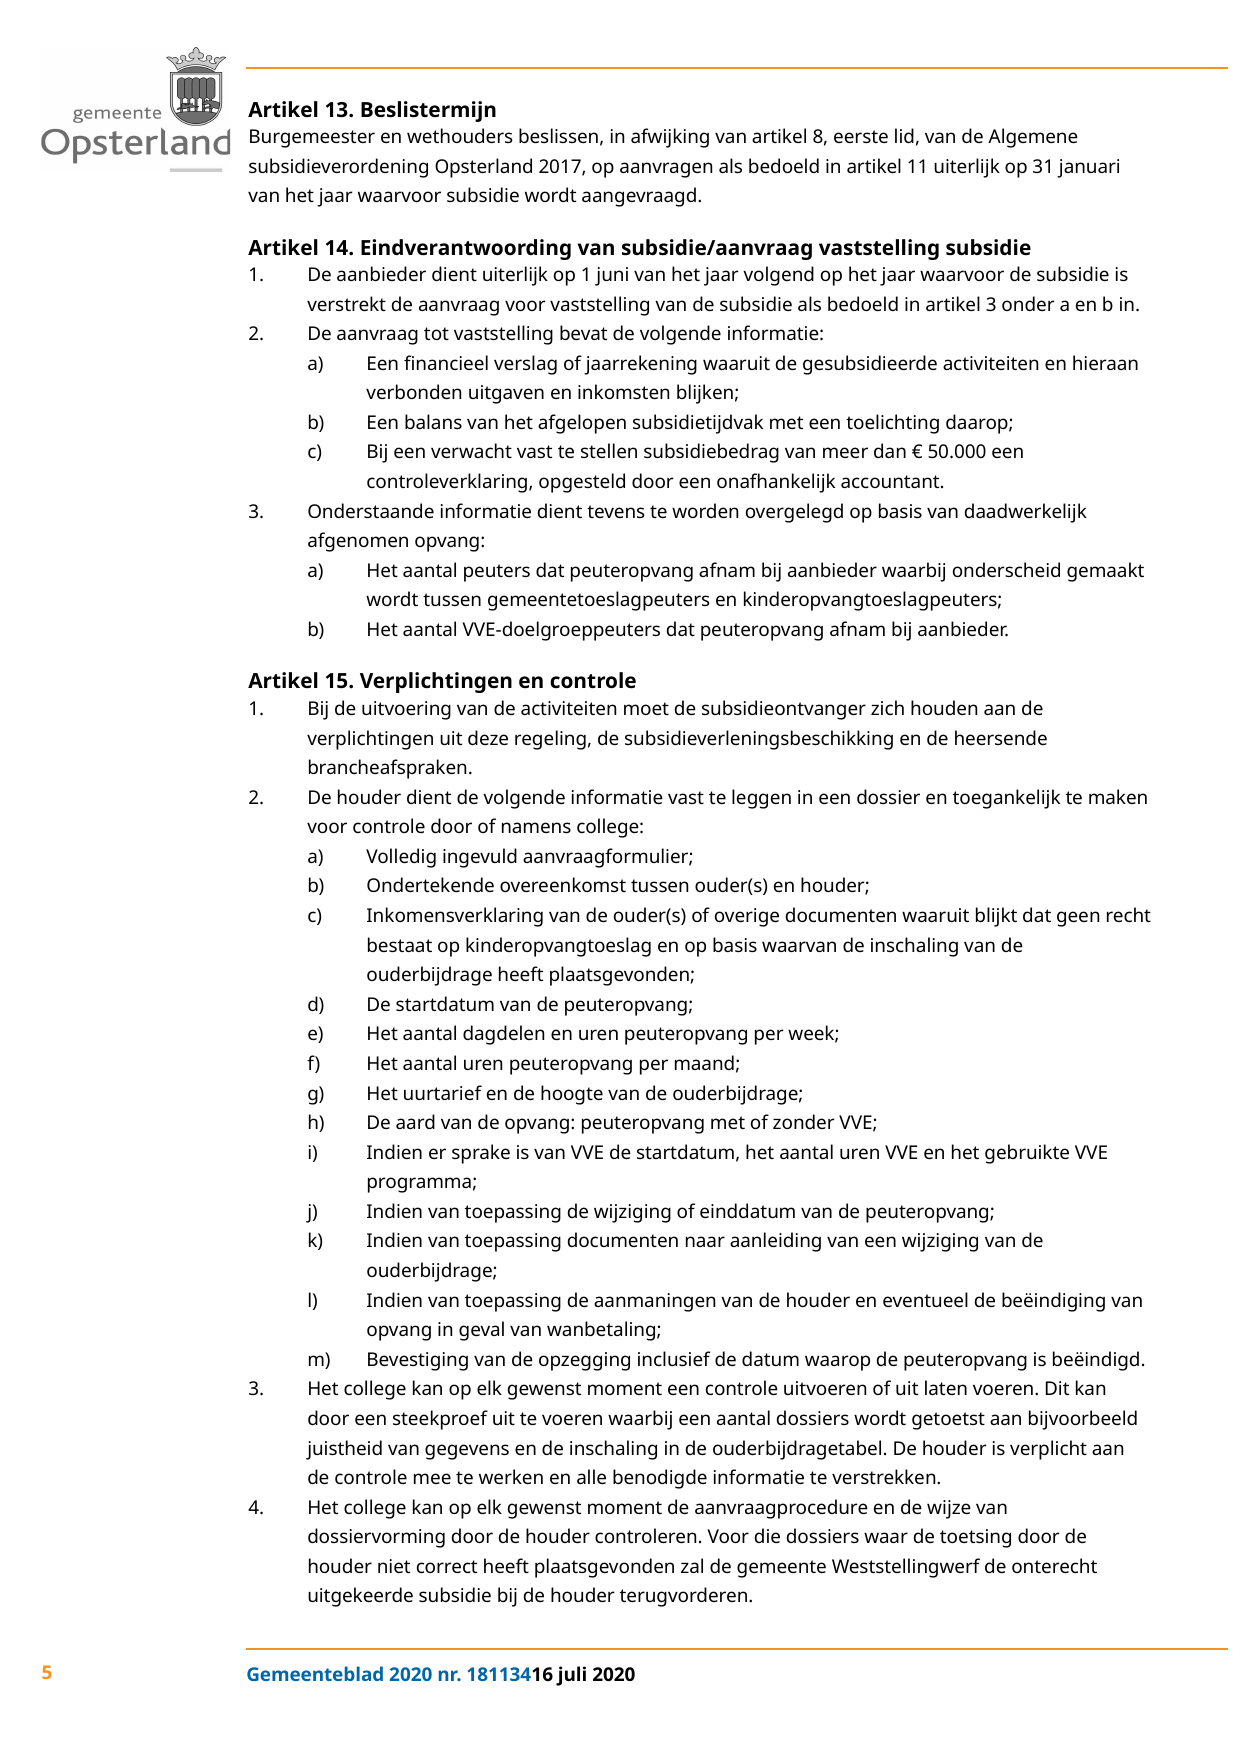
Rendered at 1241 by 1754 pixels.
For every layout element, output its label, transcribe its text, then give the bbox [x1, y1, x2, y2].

list Bevestiging van de opzegging inclusief de datum waarop de peuteropvang is beëindigd. [307, 1346, 1152, 1372]
list Het aantal peuters dat peuteropvang afnam bij aanbieder waarbij onderscheid gemaakt wordt tussen gemeentetoeslagpeuters en kinderopvangtoeslagpeuters; [307, 557, 1152, 612]
list Het college kan op elk gewenst moment de aanvraagprocedure en de wijze van dossiervorming door de houder controleren. Voor die dossiers waar de toetsing door de houder niet correct heeft plaatsgevonden zal de gemeente Weststellingwerf de onterecht uitgekeerde subsidie bij de houder terugvorderen. [248, 1494, 1152, 1608]
text subsidieverordening Opsterland 2017, op aanvragen als bedoeld in artikel 11 uiterlijk op 31 januari van het jaar waarvoor subsidie wordt aangevraagd. [248, 153, 1152, 208]
list Het aantal uren peuteropvang per maand; [307, 1050, 1152, 1076]
text Artikel 13. Beslistermijn [248, 95, 1152, 123]
list De aanbieder dient uiterlijk op 1 juni van het jaar volgend op het jaar waarvoor de subsidie is verstrekt de aanvraag voor vaststelling van de subsidie als bedoeld in artikel 3 onder a en b in. [248, 261, 1152, 317]
list Volledig ingevuld aanvraagformulier; [307, 843, 1152, 869]
list Inkomensverklaring van de ouder(s) of overige documenten waaruit blijkt dat geen recht bestaat op kinderopvangtoeslag en op basis waarvan de inschaling van de ouderbijdrage heeft plaatsgevonden; [307, 902, 1152, 987]
list Een financieel verslag of jaarrekening waaruit de gesubsidieerde activiteiten en hieraan verbonden uitgaven en inkomsten blijken; [307, 350, 1152, 405]
list Het college kan op elk gewenst moment een controle uitvoeren of uit laten voeren. Dit kan door een steekproef uit te voeren waarbij een aantal dossiers wordt getoetst aan bijvoorbeeld juistheid van gegevens en de inschaling in de ouderbijdragetabel. De houder is verplicht aan de controle mee te werken en alle benodigde informatie te verstrekken. [248, 1376, 1152, 1490]
text Artikel 15. Verplichtingen en controle [248, 667, 1152, 695]
list De aard van de opvang: peuteropvang met of zonder VVE; [307, 1109, 1152, 1135]
list Bij een verwacht vast te stellen subsidiebedrag van meer dan € 50.000 een controleverklaring, opgesteld door een onafhankelijk accountant. [307, 439, 1152, 494]
list De startdatum van de peuteropvang; [307, 991, 1152, 1017]
list Indien van toepassing de wijziging of einddatum van de peuteropvang; [307, 1198, 1152, 1224]
list Het uurtarief en de hoogte van de ouderbijdrage; [307, 1080, 1152, 1105]
list De aanvraag tot vaststelling bevat de volgende informatie: [248, 320, 1152, 346]
list Ondertekende overeenkomst tussen ouder(s) en houder; [307, 873, 1152, 898]
picture [41, 47, 231, 172]
list Bij de uitvoering van de activiteiten moet de subsidieontvanger zich houden aan de verplichtingen uit deze regeling, de subsidieverleningsbeschikking en de heersende brancheafspraken. [248, 695, 1152, 780]
list Het aantal VVE-doelgroeppeuters dat peuteropvang afnam bij aanbieder. [307, 616, 1152, 642]
text Burgemeester en wethouders beslissen, in afwijking van artikel 8, eerste lid, van de Algemene [248, 123, 1152, 149]
list De houder dient de volgende informatie vast te leggen in een dossier en toegankelijk te maken voor controle door of namens college: [248, 784, 1152, 839]
list Indien van toepassing documenten naar aanleiding van een wijziging van de ouderbijdrage; [307, 1228, 1152, 1283]
list Een balans van het afgelopen subsidietijdvak met een toelichting daarop; [307, 409, 1152, 435]
list Indien er sprake is van VVE de startdatum, het aantal uren VVE en het gebruikte VVE programma; [307, 1139, 1152, 1194]
list Onderstaande informatie dient tevens te worden overgelegd op basis van daadwerkelijk afgenomen opvang: [248, 498, 1152, 553]
list Indien van toepassing de aanmaningen van de houder en eventueel de beëindiging van opvang in geval van wanbetaling; [307, 1287, 1152, 1342]
list Het aantal dagdelen en uren peuteropvang per week; [307, 1021, 1152, 1046]
text Artikel 14. Eindverantwoording van subsidie/aanvraag vaststelling subsidie [248, 233, 1152, 261]
